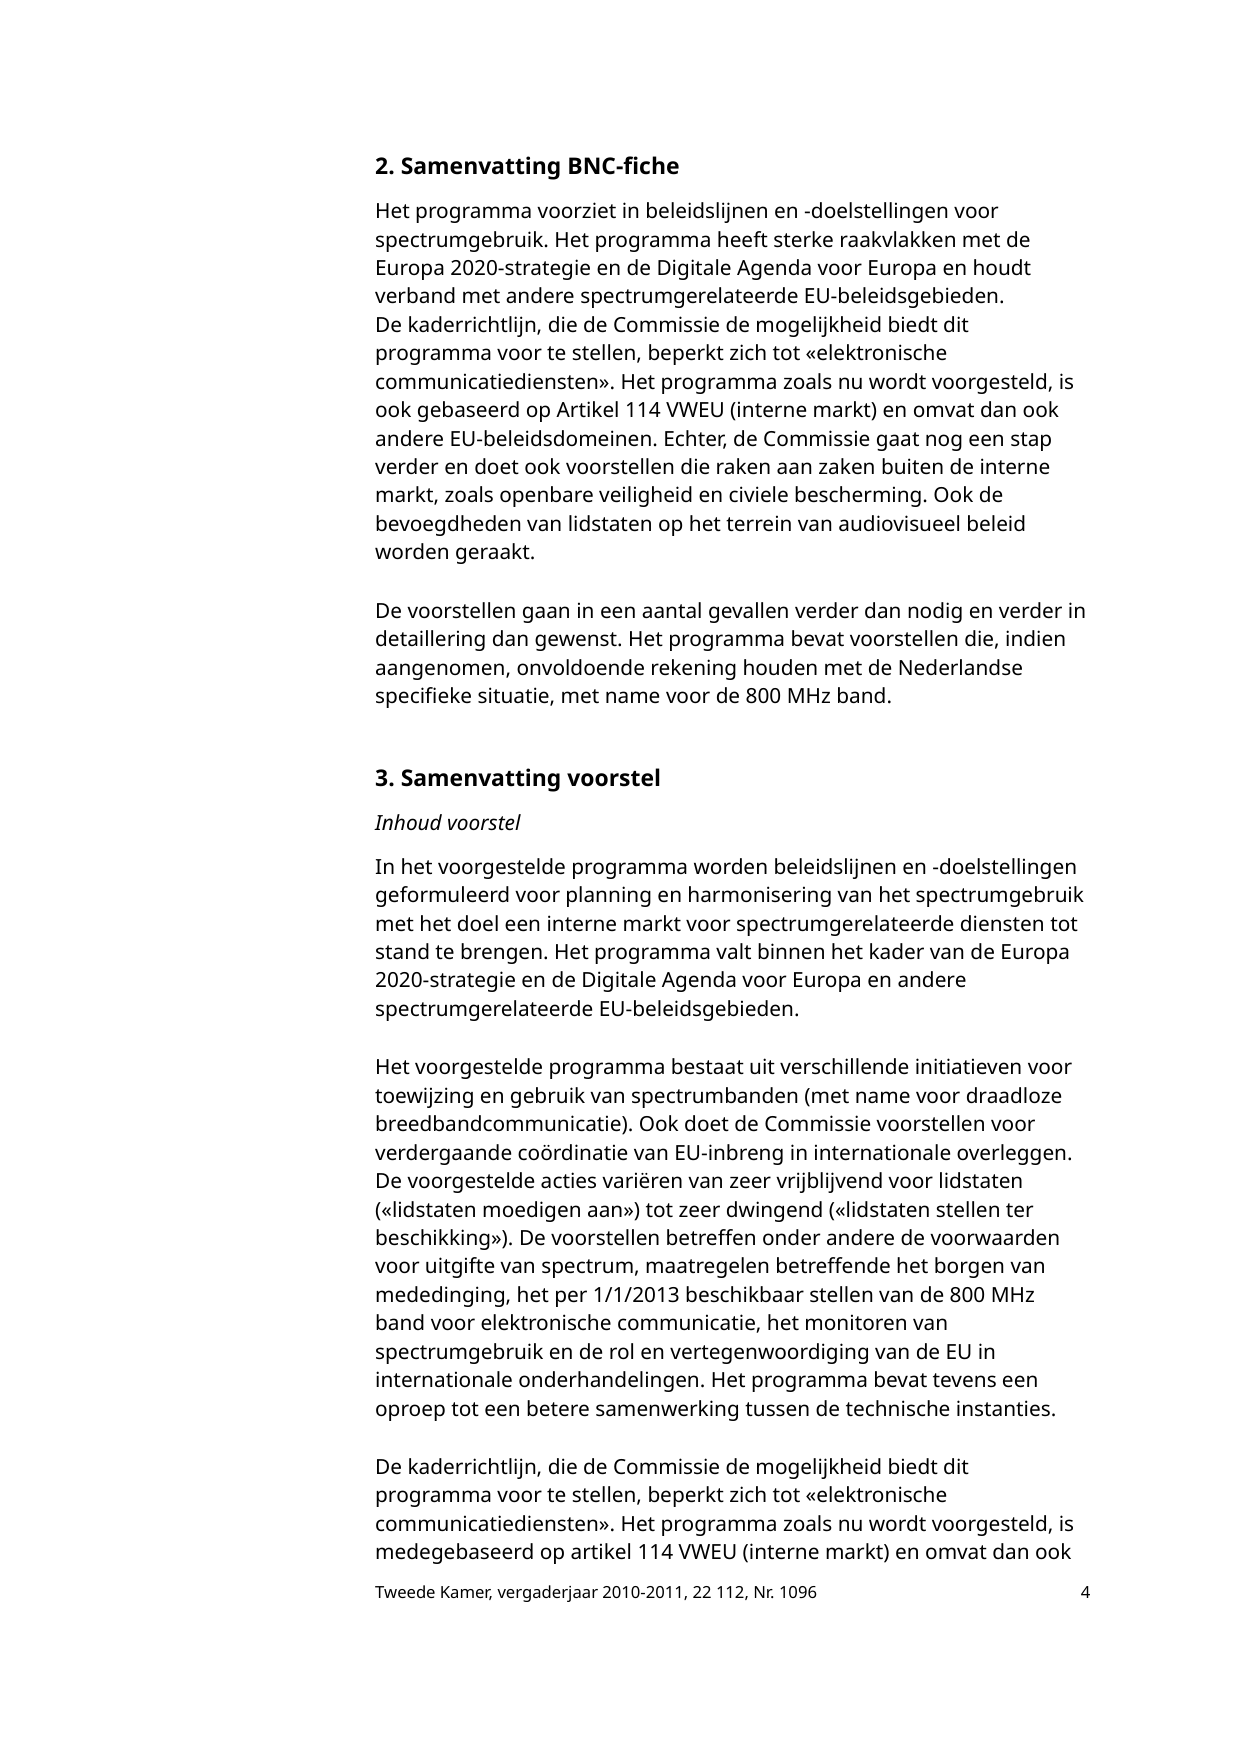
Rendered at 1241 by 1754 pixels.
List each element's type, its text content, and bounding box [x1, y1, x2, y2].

subtitle 3. Samenvatting voorstel [375, 762, 1090, 793]
subtitle 2. Samenvatting BNC-fiche [375, 150, 1090, 181]
text Het programma voorziet in beleidslijnen en -doelstellingen voor spectrumgebruik. Het programma heeft sterke raakvlakken met de Europa 2020-strategie en de Digitale Agenda voor Europa en houdt verband met andere spectrumgerelateerde EU-beleidsgebieden. [375, 196, 1090, 310]
text In het voorgestelde programma worden beleidslijnen en -doelstellingen geformuleerd voor planning en harmonisering van het spectrumgebruik met het doel een interne markt voor spectrumgerelateerde diensten tot stand te brengen. Het programma valt binnen het kader van de Europa 2020-strategie en de Digitale Agenda voor Europa en andere spectrumgerelateerde EU-beleidsgebieden. [375, 852, 1090, 1022]
text De kaderrichtlijn, die de Commissie de mogelijkheid biedt dit programma voor te stellen, beperkt zich tot «elektronische communicatiediensten». Het programma zoals nu wordt voorgesteld, is medegebaseerd op artikel 114 VWEU (interne markt) en omvat dan ook [375, 1452, 1090, 1566]
text De voorstellen gaan in een aantal gevallen verder dan nodig en verder in detaillering dan gewenst. Het programma bevat voorstellen die, indien aangenomen, onvoldoende rekening houden met de Nederlandse specifieke situatie, met name voor de 800 MHz band. [375, 596, 1090, 710]
text Het voorgestelde programma bestaat uit verschillende initiatieven voor toewijzing en gebruik van spectrumbanden (met name voor draadloze breedbandcommunicatie). Ook doet de Commissie voorstellen voor verdergaande coördinatie van EU-inbreng in internationale overleggen. De voorgestelde acties variëren van zeer vrijblijvend voor lidstaten («lidstaten moedigen aan») tot zeer dwingend («lidstaten stellen ter beschikking»). De voorstellen betreffen onder andere de voorwaarden voor uitgifte van spectrum, maatregelen betreffende het borgen van mededinging, het per 1/1/2013 beschikbaar stellen van de 800 MHz band voor elektronische communicatie, het monitoren van spectrumgebruik en de rol en vertegenwoordiging van de EU in internationale onderhandelingen. Het programma bevat tevens een oproep tot een betere samenwerking tussen de technische instanties. [375, 1052, 1090, 1422]
text De kaderrichtlijn, die de Commissie de mogelijkheid biedt dit programma voor te stellen, beperkt zich tot «elektronische communicatiediensten». Het programma zoals nu wordt voorgesteld, is ook gebaseerd op Artikel 114 VWEU (interne markt) en omvat dan ook andere EU-beleidsdomeinen. Echter, de Commissie gaat nog een stap verder en doet ook voorstellen die raken aan zaken buiten de interne markt, zoals openbare veiligheid en civiele bescherming. Ook de bevoegdheden van lidstaten op het terrein van audiovisueel beleid worden geraakt. [375, 310, 1090, 566]
text Inhoud voorstel [375, 808, 1090, 837]
